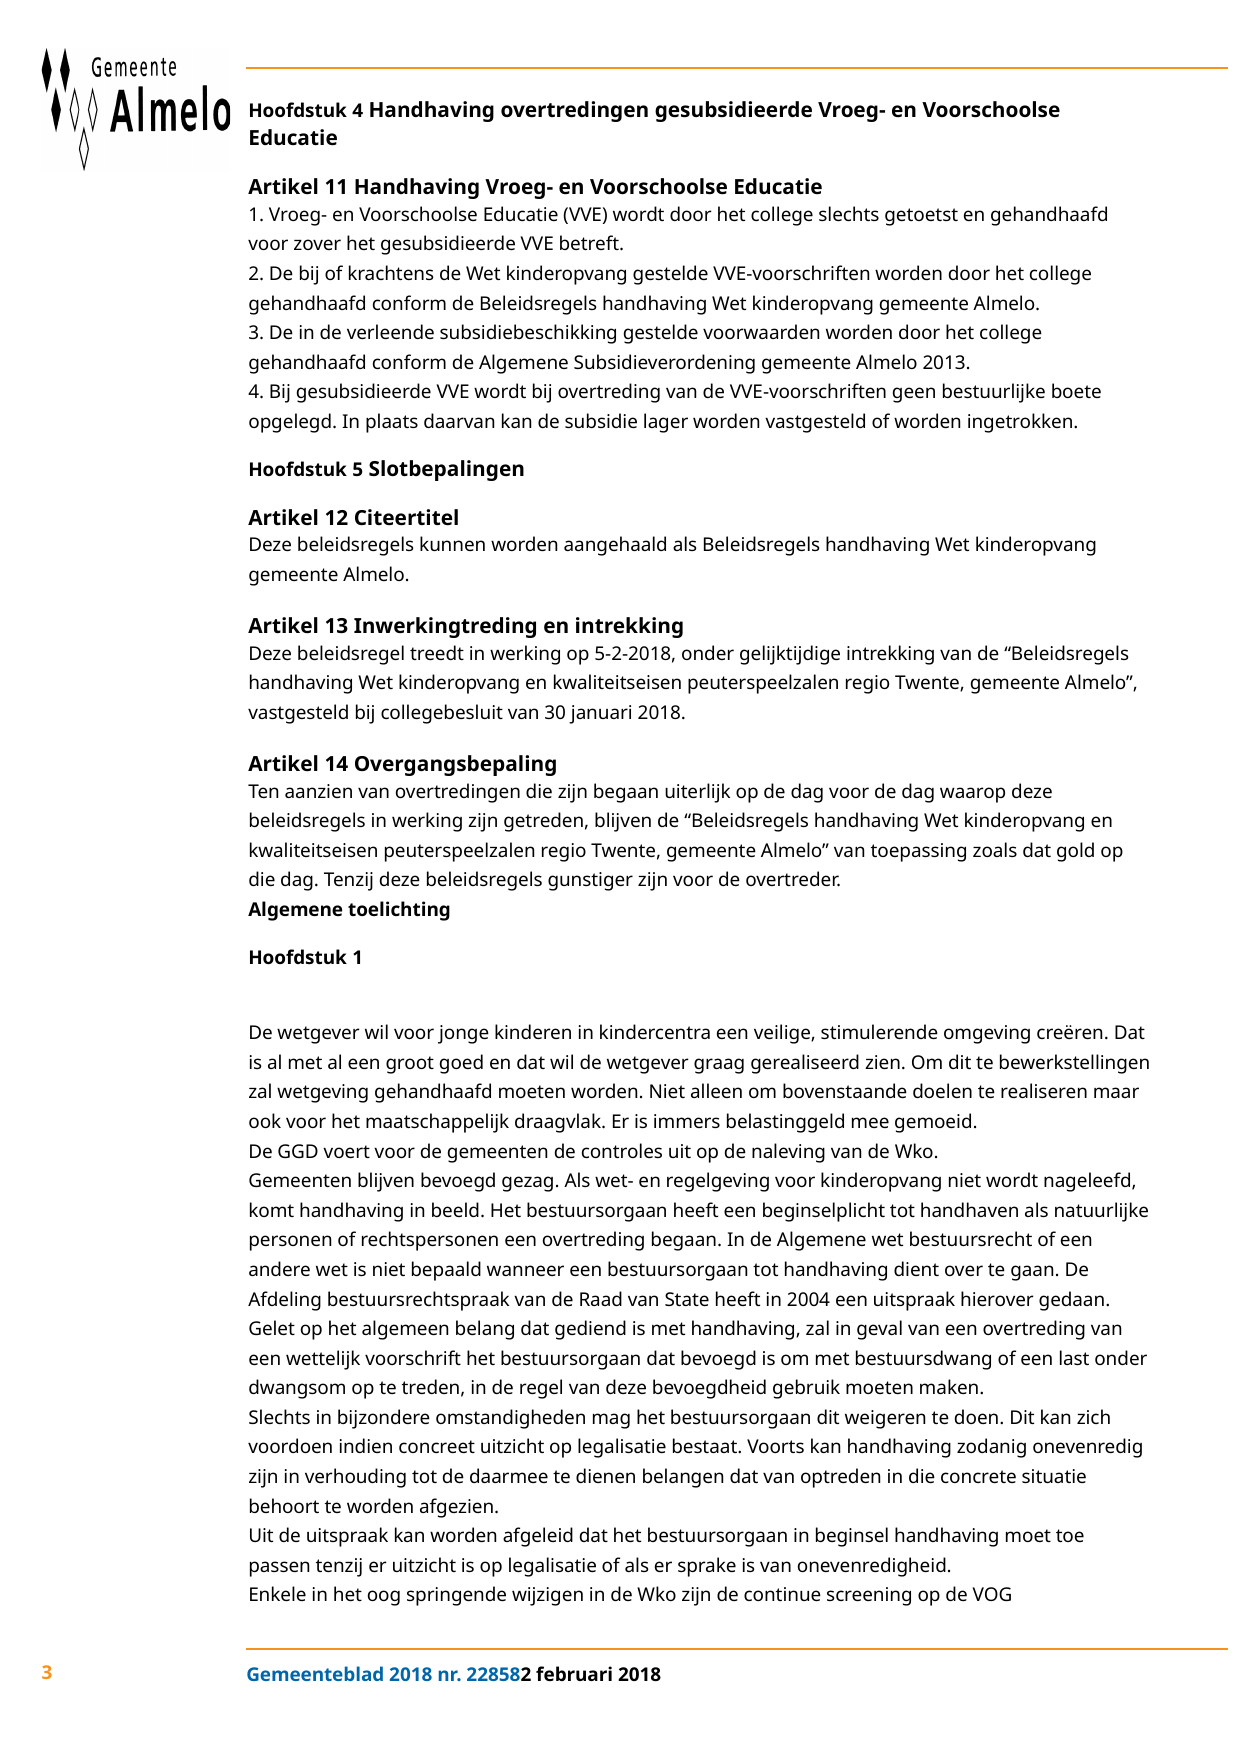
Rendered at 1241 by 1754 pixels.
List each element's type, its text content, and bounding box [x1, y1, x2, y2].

text Artikel 12 Citeertitel [248, 503, 1152, 531]
text Hoofdstuk 1 [248, 942, 1152, 970]
text Artikel 13 Inwerkingtreding en intrekking [248, 611, 1152, 640]
text Enkele in het oog springende wijzigen in de Wko zijn de continue screening op de VOG [248, 1582, 1152, 1607]
text 4. Bij gesubsidieerde VVE wordt bij overtreding van de VVE-voorschriften geen bestuurlijke boete opgelegd. In plaats daarvan kan de subsidie lager worden vastgesteld of worden ingetrokken. [248, 378, 1152, 434]
text Slechts in bijzondere omstandigheden mag het bestuursorgaan dit weigeren te doen. Dit kan zich voordoen indien concreet uitzicht op legalisatie bestaat. Voorts kan handhaving zodanig onevenredig zijn in verhouding tot de daarmee te dienen belangen dat van optreden in die concrete situatie behoort te worden afgezien. [248, 1404, 1152, 1518]
text Hoofdstuk 5 Slotbepalingen [248, 454, 1152, 482]
picture [41, 47, 231, 172]
text De GGD voert voor de gemeenten de controles uit op de naleving van de Wko. [248, 1138, 1152, 1163]
text Hoofdstuk 4 Handhaving overtredingen gesubsidieerde Vroeg- en Voorschoolse Educatie [248, 95, 1152, 152]
text Deze beleidsregels kunnen worden aangehaald als Beleidsregels handhaving Wet kinderopvang gemeente Almelo. [248, 531, 1152, 587]
text 2. De bij of krachtens de Wet kinderopvang gestelde VVE-voorschriften worden door het college gehandhaafd conform de Beleidsregels handhaving Wet kinderopvang gemeente Almelo. [248, 260, 1152, 315]
text Gemeenten blijven bevoegd gezag. Als wet- en regelgeving voor kinderopvang niet wordt nageleefd, komt handhaving in beeld. Het bestuursorgaan heeft een beginselplicht tot handhaven als natuurlijke personen of rechtspersonen een overtreding begaan. In de Algemene wet bestuursrecht of een andere wet is niet bepaald wanneer een bestuursorgaan tot handhaving dient over te gaan. De Afdeling bestuursrechtspraak van de Raad van State heeft in 2004 een uitspraak hierover gedaan. [248, 1167, 1152, 1311]
text Artikel 11 Handhaving Vroeg- en Voorschoolse Educatie [248, 172, 1152, 201]
text Uit de uitspraak kan worden afgeleid dat het bestuursorgaan in beginsel handhaving moet toe passen tenzij er uitzicht is op legalisatie of als er sprake is van onevenredigheid. [248, 1522, 1152, 1578]
text 3. De in de verleende subsidiebeschikking gestelde voorwaarden worden door het college gehandhaafd conform de Algemene Subsidieverordening gemeente Almelo 2013. [248, 319, 1152, 374]
text Artikel 14 Overgangsbepaling [248, 749, 1152, 778]
text Deze beleidsregel treedt in werking op 5-2-2018, onder gelijktijdige intrekking van de “Beleidsregels handhaving Wet kinderopvang en kwaliteitseisen peuterspeelzalen regio Twente, gemeente Almelo”, vastgesteld bij collegebesluit van 30 januari 2018. [248, 640, 1152, 725]
text De wetgever wil voor jonge kinderen in kindercentra een veilige, stimulerende omgeving creëren. Dat is al met al een groot goed en dat wil de wetgever graag gerealiseerd zien. Om dit te bewerkstellingen zal wetgeving gehandhaafd moeten worden. Niet alleen om bovenstaande doelen te realiseren maar ook voor het maatschappelijk draagvlak. Er is immers belastinggeld mee gemoeid. [248, 1019, 1152, 1134]
text Gelet op het algemeen belang dat gediend is met handhaving, zal in geval van een overtreding van een wettelijk voorschrift het bestuursorgaan dat bevoegd is om met bestuursdwang of een last onder dwangsom op te treden, in de regel van deze bevoegdheid gebruik moeten maken. [248, 1315, 1152, 1400]
text Ten aanzien van overtredingen die zijn begaan uiterlijk op de dag voor de dag waarop deze beleidsregels in werking zijn getreden, blijven de “Beleidsregels handhaving Wet kinderopvang en kwaliteitseisen peuterspeelzalen regio Twente, gemeente Almelo” van toepassing zoals dat gold op die dag. Tenzij deze beleidsregels gunstiger zijn voor de overtreder. [248, 778, 1152, 892]
text Algemene toelichting [248, 896, 1152, 922]
text 1. Vroeg- en Voorschoolse Educatie (VVE) wordt door het college slechts getoetst en gehandhaafd voor zover het gesubsidieerde VVE betreft. [248, 201, 1152, 256]
